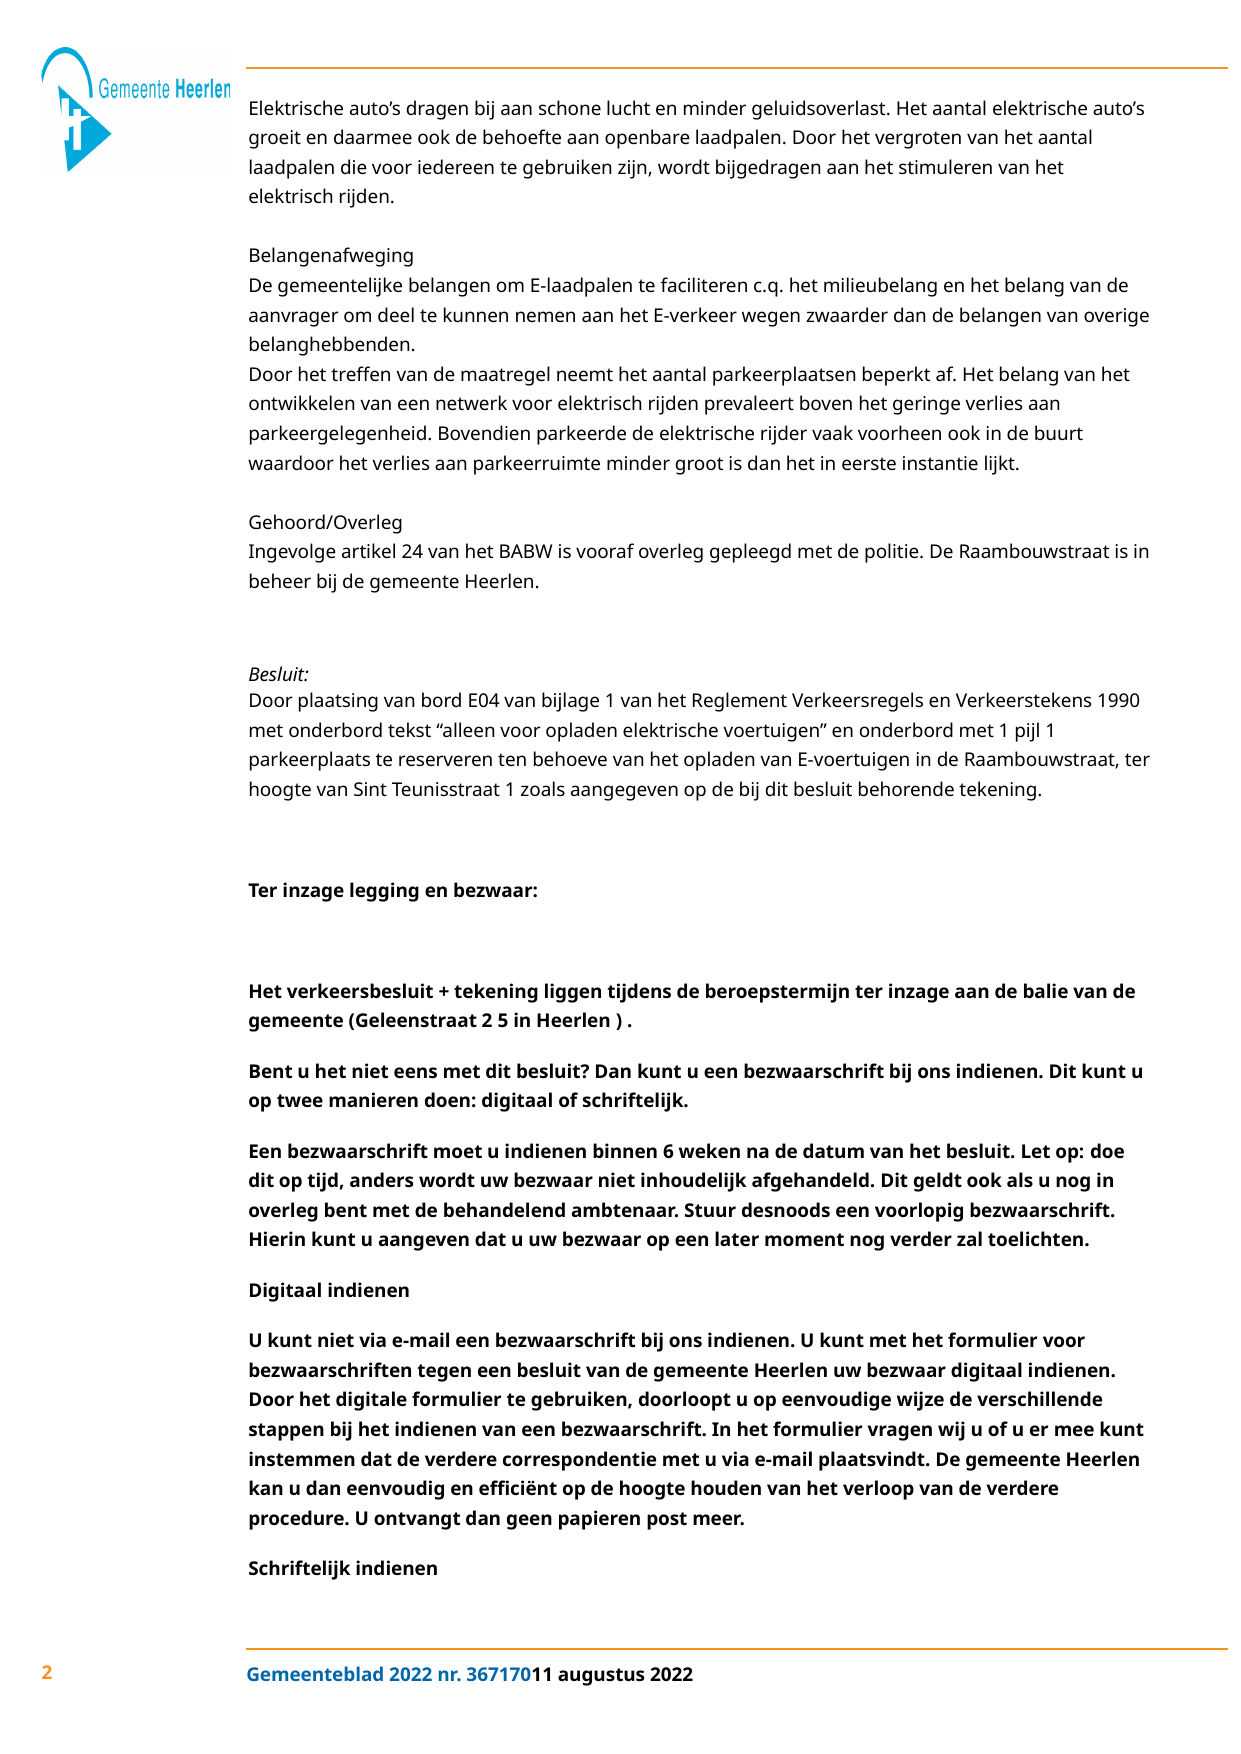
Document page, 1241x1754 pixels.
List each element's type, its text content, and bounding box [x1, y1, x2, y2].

text Door plaatsing van bord E04 van bijlage 1 van het Reglement Verkeersregels en Verkeerstekens 1990 met onderbord tekst “alleen voor opladen elektrische voertuigen” en onderbord met 1 pijl 1 parkeerplaats te reserveren ten behoeve van het opladen van E-voertuigen in de Raambouwstraat, ter hoogte van Sint Teunisstraat 1 zoals aangegeven op de bij dit besluit behorende tekening. [248, 687, 1152, 802]
text Besluit: [248, 662, 1152, 687]
text waardoor het verlies aan parkeerruimte minder groot is dan het in eerste instantie lijkt. [248, 450, 1152, 476]
text Ter inzage legging en bezwaar: [248, 877, 1152, 903]
text Gehoord/Overleg [248, 509, 1152, 535]
text Door het treffen van de maatregel neemt het aantal parkeerplaatsen beperkt af. Het belang van het ontwikkelen van een netwerk voor elektrisch rijden prevaleert boven het geringe verlies aan parkeergelegenheid. Bovendien parkeerde de elektrische rijder vaak voorheen ook in de buurt [248, 361, 1152, 446]
text De gemeentelijke belangen om E-laadpalen te faciliteren c.q. het milieubelang en het belang van de aanvrager om deel te kunnen nemen aan het E-verkeer wegen zwaarder dan de belangen van overige belanghebbenden. [248, 272, 1152, 357]
picture [41, 47, 59, 70]
text Ingevolge artikel 24 van het BABW is vooraf overleg gepleegd met de politie. De Raambouwstraat is in beheer bij de gemeente Heerlen. [248, 538, 1152, 594]
text Het verkeersbesluit + tekening liggen tijdens de beroepstermijn ter inzage aan de balie van de gemeente (Geleenstraat 2 5 in Heerlen ) . [248, 978, 1152, 1033]
text Schriftelijk indienen [248, 1555, 1152, 1581]
text Elektrische auto’s dragen bij aan schone lucht en minder geluidsoverlast. Het aantal elektrische auto’s groeit en daarmee ook de behoefte aan openbare laadpalen. Door het vergroten van het aantal laadpalen die voor iedereen te gebruiken zijn, wordt bijgedragen aan het stimuleren van het elektrisch rijden. [248, 95, 1152, 209]
text U kunt niet via e-mail een bezwaarschrift bij ons indienen. U kunt met het formulier voor bezwaarschriften tegen een besluit van de gemeente Heerlen uw bezwaar digitaal indienen. Door het digitale formulier te gebruiken, doorloopt u op eenvoudige wijze de verschillende stappen bij het indienen van een bezwaarschrift. In het formulier vragen wij u of u er mee kunt instemmen dat de verdere correspondentie met u via e-mail plaatsvindt. De gemeente Heerlen kan u dan eenvoudig en efficiënt op de hoogte houden van het verloop van de verdere procedure. U ontvangt dan geen papieren post meer. [248, 1327, 1152, 1531]
text Bent u het niet eens met dit besluit? Dan kunt u een bezwaarschrift bij ons indienen. Dit kunt u op twee manieren doen: digitaal of schriftelijk. [248, 1058, 1152, 1113]
picture [41, 47, 231, 172]
text Belangenafweging [248, 243, 1152, 268]
text Een bezwaarschrift moet u indienen binnen 6 weken na de datum van het besluit. Let op: doe dit op tijd, anders wordt uw bezwaar niet inhoudelijk afgehandeld. Dit geldt ook als u nog in overleg bent met de behandelend ambtenaar. Stuur desnoods een voorlopig bezwaarschrift. Hierin kunt u aangeven dat u uw bezwaar op een later moment nog verder zal toelichten. [248, 1138, 1152, 1252]
text Digitaal indienen [248, 1277, 1152, 1303]
